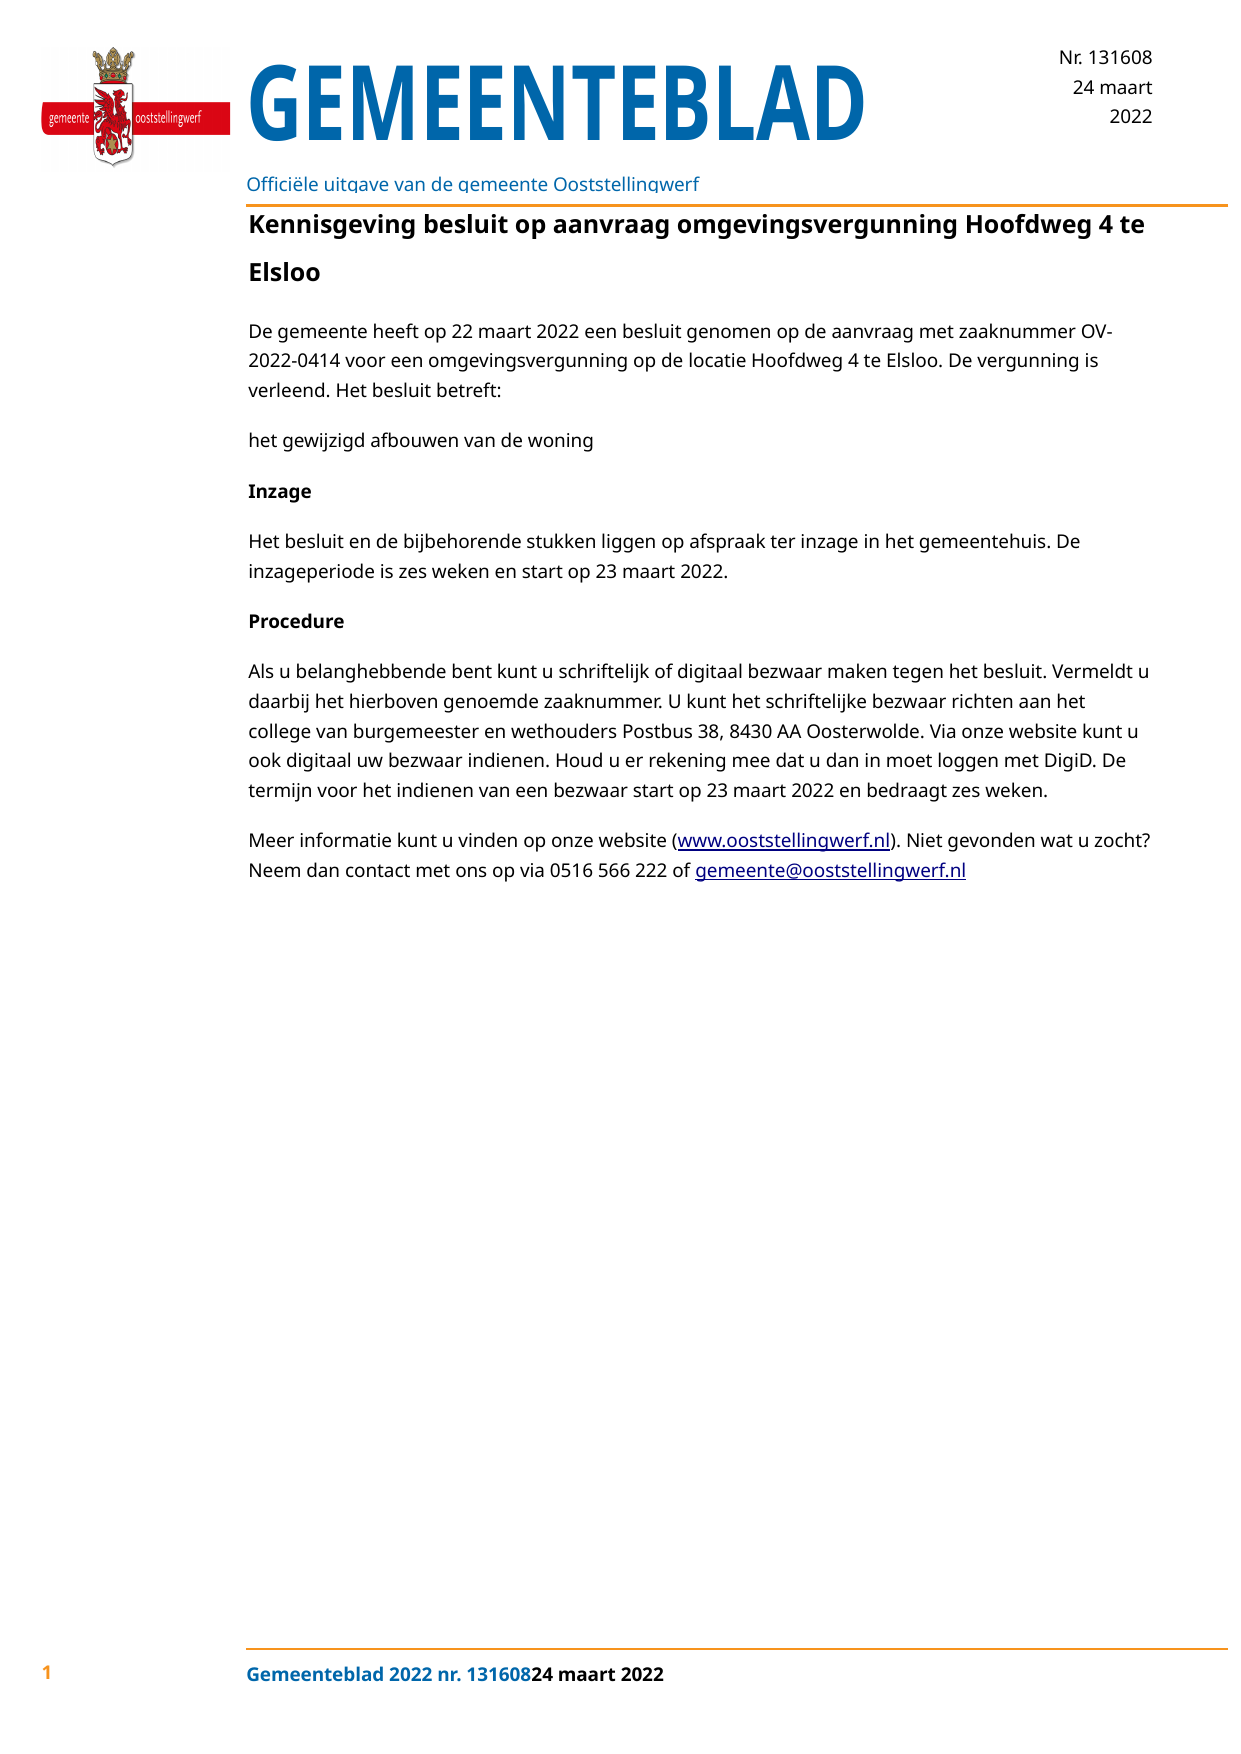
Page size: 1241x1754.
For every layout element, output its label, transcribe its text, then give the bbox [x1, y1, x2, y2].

picture [41, 47, 231, 172]
text Kennisgeving besluit op aanvraag omgevingsvergunning Hoofdweg 4 te Elsloo [248, 207, 1152, 288]
text Meer informatie kunt u vinden op onze website (www.ooststellingwerf.nl). Niet gevonden wat u zocht? Neem dan contact met ons op via 0516 566 222 of gemeente@ooststellingwerf.nl [248, 827, 1152, 883]
text Inzage [248, 478, 1152, 504]
text Procedure [248, 608, 1152, 634]
text het gewijzigd afbouwen van de woning [248, 427, 1152, 453]
text Het besluit en de bijbehorende stukken liggen op afspraak ter inzage in het gemeentehuis. De inzageperiode is zes weken en start op 23 maart 2022. [248, 528, 1152, 584]
text Als u belanghebbende bent kunt u schriftelijk of digitaal bezwaar maken tegen het besluit. Vermeldt u daarbij het hierboven genoemde zaaknummer. U kunt het schriftelijke bezwaar richten aan het college van burgemeester en wethouders Postbus 38, 8430 AA Oosterwolde. Via onze website kunt u ook digitaal uw bezwaar indienen. Houd u er rekening mee dat u dan in moet loggen met DigiD. De termijn voor het indienen van een bezwaar start op 23 maart 2022 en bedraagt zes weken. [248, 659, 1152, 803]
text De gemeente heeft op 22 maart 2022 een besluit genomen op de aanvraag met zaaknummer OV-2022-0414 voor een omgevingsvergunning op de locatie Hoofdweg 4 te Elsloo. De vergunning is verleend. Het besluit betreft: [248, 318, 1152, 403]
